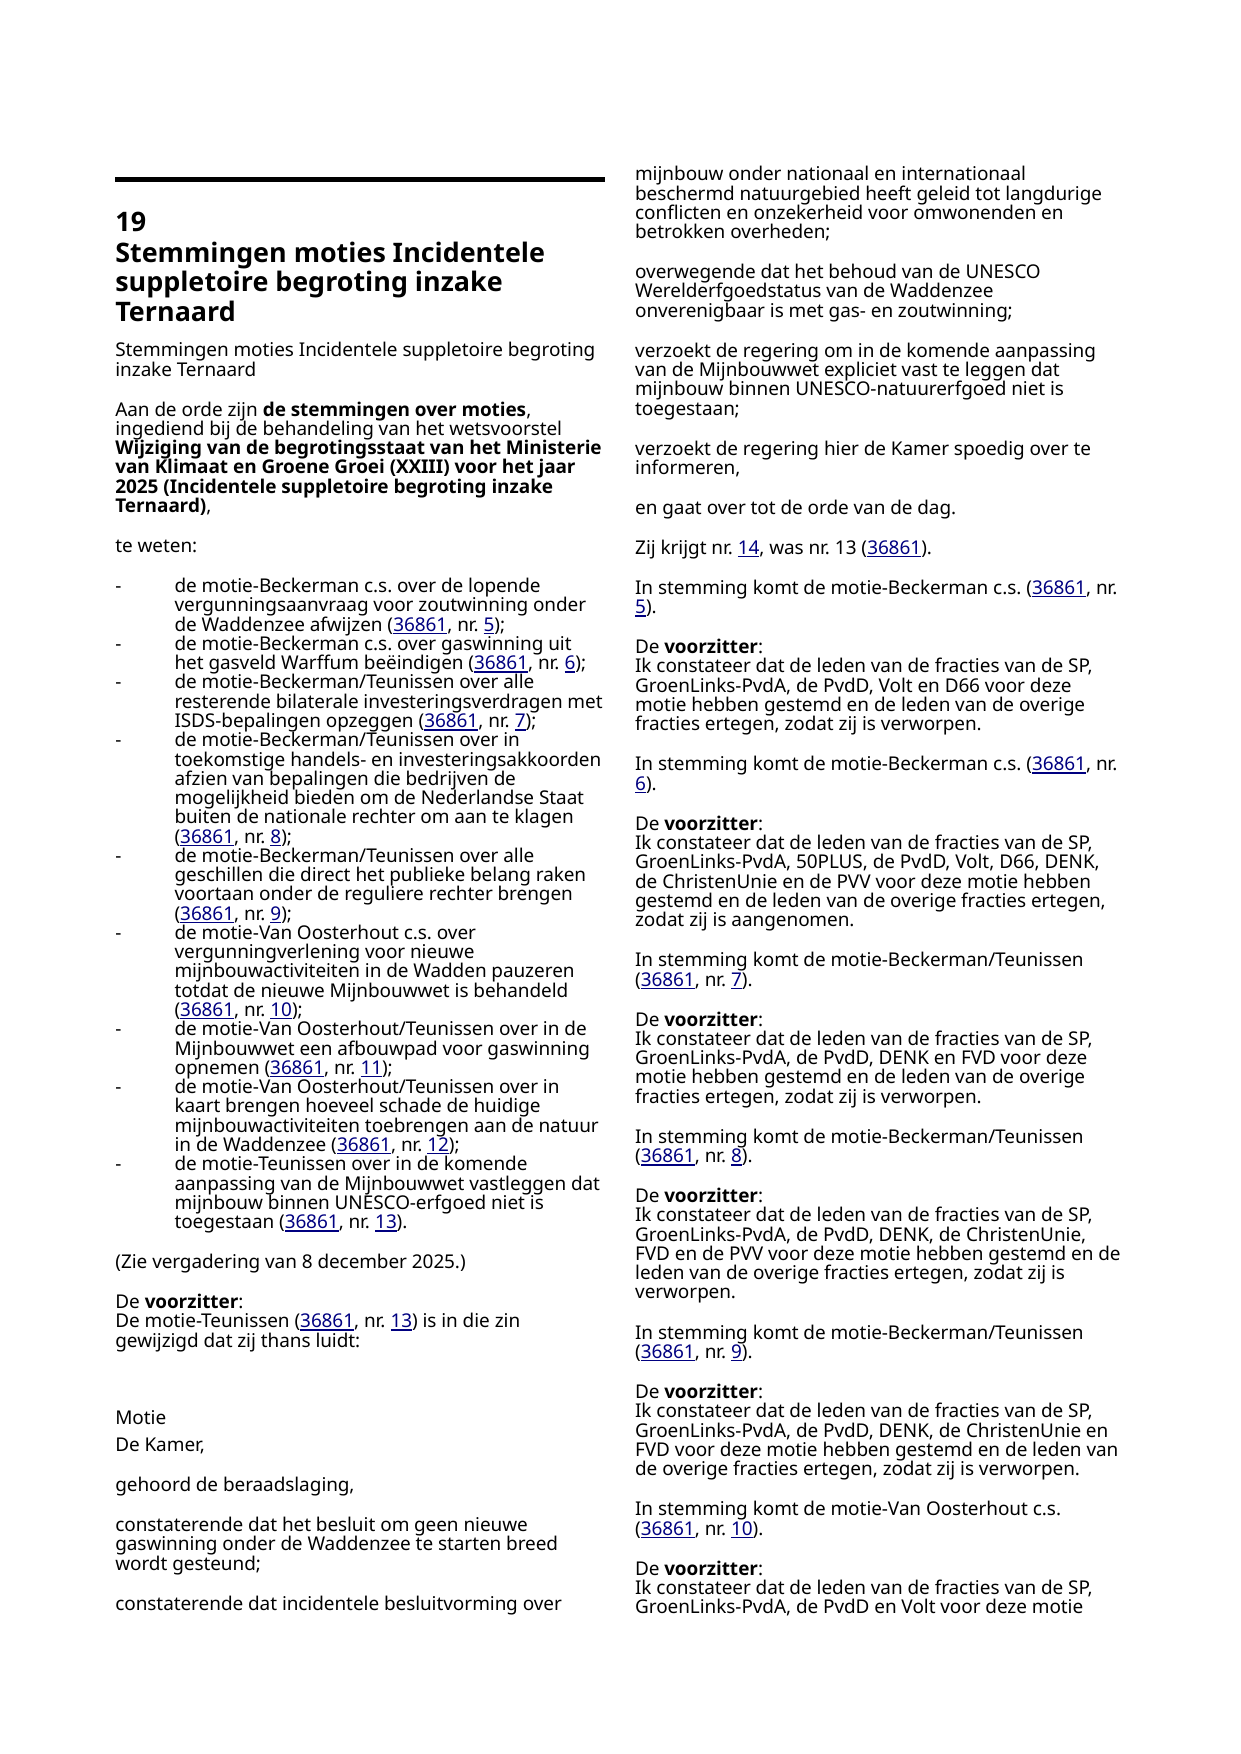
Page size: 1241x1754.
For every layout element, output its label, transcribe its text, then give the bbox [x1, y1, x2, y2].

text In stemming komt de motie-Beckerman/Teunissen (36861, nr. 7). [635, 951, 1125, 990]
text (Zie vergadering van 8 december 2025.) [115, 1253, 605, 1272]
list de motie-Van Oosterhout c.s. over vergunningverlening voor nieuwe mijnbouwactiviteiten in de Wadden pauzeren totdat de nieuwe Mijnbouwwet is behandeld (36861, nr. 10); [115, 924, 605, 1020]
text Ik constateer dat de leden van de fracties van de SP, GroenLinks-PvdA, de PvdD, DENK, de ChristenUnie, FVD en de PVV voor deze motie hebben gestemd en de leden van de overige fracties ertegen, zodat zij is verworpen. [635, 1206, 1125, 1303]
text De voorzitter: [635, 638, 1125, 657]
list de motie-Van Oosterhout/Teunissen over in kaart brengen hoeveel schade de huidige mijnbouwactiviteiten toebrengen aan de natuur in de Waddenzee (36861, nr. 12); [115, 1078, 605, 1155]
text Ik constateer dat de leden van de fracties van de SP, GroenLinks-PvdA, 50PLUS, de PvdD, Volt, D66, DENK, de ChristenUnie en de PVV voor deze motie hebben gestemd en de leden van de overige fracties ertegen, zodat zij is aangenomen. [635, 834, 1125, 930]
text verzoekt de regering hier de Kamer spoedig over te informeren, [635, 439, 1125, 478]
text De voorzitter: [635, 1187, 1125, 1206]
text De voorzitter: [635, 1559, 1125, 1579]
text overwegende dat het behoud van de UNESCO Werelderfgoedstatus van de Waddenzee onverenigbaar is met gas- en zoutwinning; [635, 263, 1125, 321]
text In stemming komt de motie-Beckerman c.s. (36861, nr. 6). [635, 755, 1125, 794]
text constaterende dat het besluit om geen nieuwe gaswinning onder de Waddenzee te starten breed wordt gesteund; [115, 1516, 605, 1574]
text 19 [115, 203, 605, 239]
text Ik constateer dat de leden van de fracties van de SP, GroenLinks-PvdA, de PvdD en Volt voor deze motie [635, 1579, 1125, 1617]
text De motie-Teunissen (36861, nr. 13) is in die zin gewijzigd dat zij thans luidt: [115, 1312, 605, 1351]
list de motie-Van Oosterhout/Teunissen over in de Mijnbouwwet een afbouwpad voor gaswinning opnemen (36861, nr. 11); [115, 1020, 605, 1078]
text te weten: [115, 537, 605, 556]
text De voorzitter: [635, 815, 1125, 834]
text Ik constateer dat de leden van de fracties van de SP, GroenLinks-PvdA, de PvdD, DENK en FVD voor deze motie hebben gestemd en de leden van de overige fracties ertegen, zodat zij is verworpen. [635, 1030, 1125, 1107]
list de motie-Beckerman/Teunissen over in toekomstige handels- en investeringsakkoorden afzien van bepalingen die bedrijven de mogelijkheid bieden om de Nederlandse Staat buiten de nationale rechter om aan te klagen (36861, nr. 8); [115, 731, 605, 847]
text Stemmingen moties Incidentele suppletoire begroting inzake Ternaard [115, 341, 605, 380]
text De Kamer, [115, 1436, 605, 1455]
text De voorzitter: [115, 1293, 605, 1312]
text De voorzitter: [635, 1011, 1125, 1030]
text Ik constateer dat de leden van de fracties van de SP, GroenLinks-PvdA, de PvdD, DENK, de ChristenUnie en FVD voor deze motie hebben gestemd en de leden van de overige fracties ertegen, zodat zij is verworpen. [635, 1402, 1125, 1479]
text Ik constateer dat de leden van de fracties van de SP, GroenLinks-PvdA, de PvdD, Volt en D66 voor deze motie hebben gestemd en de leden van de overige fracties ertegen, zodat zij is verworpen. [635, 657, 1125, 734]
list de motie-Beckerman/Teunissen over alle resterende bilaterale investeringsverdragen met ISDS-bepalingen opzeggen (36861, nr. 7); [115, 673, 605, 731]
text In stemming komt de motie-Beckerman c.s. (36861, nr. 5). [635, 579, 1125, 617]
text In stemming komt de motie-Van Oosterhout c.s. (36861, nr. 10). [635, 1500, 1125, 1539]
text constaterende dat incidentele besluitvorming over [115, 1594, 605, 1614]
text mijnbouw onder nationaal en internationaal beschermd natuurgebied heeft geleid tot langdurige conflicten en onzekerheid voor omwonenden en betrokken overheden; [635, 165, 1125, 242]
text Motie [115, 1404, 605, 1430]
list de motie-Beckerman c.s. over de lopende vergunningsaanvraag voor zoutwinning onder de Waddenzee afwijzen (36861, nr. 5); [115, 577, 605, 635]
text gehoord de beraadslaging, [115, 1476, 605, 1495]
text en gaat over tot de orde van de dag. [635, 499, 1125, 518]
text In stemming komt de motie-Beckerman/Teunissen (36861, nr. 9). [635, 1324, 1125, 1362]
text De voorzitter: [635, 1383, 1125, 1402]
list de motie-Beckerman c.s. over gaswinning uit het gasveld Warffum beëindigen (36861, nr. 6); [115, 635, 605, 673]
text Zij krijgt nr. 14, was nr. 13 (36861). [635, 539, 1125, 558]
text Aan de orde zijn de stemmingen over moties, ingediend bij de behandeling van het wetsvoorstel Wijziging van de begrotingsstaat van het Ministerie van Klimaat en Groene Groei (XXIII) voor het jaar 2025 (Incidentele suppletoire begroting inzake Ternaard), [115, 401, 605, 516]
text In stemming komt de motie-Beckerman/Teunissen (36861, nr. 8). [635, 1128, 1125, 1166]
text verzoekt de regering om in de komende aanpassing van de Mijnbouwwet expliciet vast te leggen dat mijnbouw binnen UNESCO-natuurerfgoed niet is toegestaan; [635, 342, 1125, 419]
list de motie-Beckerman/Teunissen over alle geschillen die direct het publieke belang raken voortaan onder de reguliere rechter brengen (36861, nr. 9); [115, 847, 605, 924]
list de motie-Teunissen over in de komende aanpassing van de Mijnbouwwet vastleggen dat mijnbouw binnen UNESCO-erfgoed niet is toegestaan (36861, nr. 13). [115, 1155, 605, 1232]
text Stemmingen moties Incidentele suppletoire begroting inzake Ternaard [115, 239, 605, 341]
